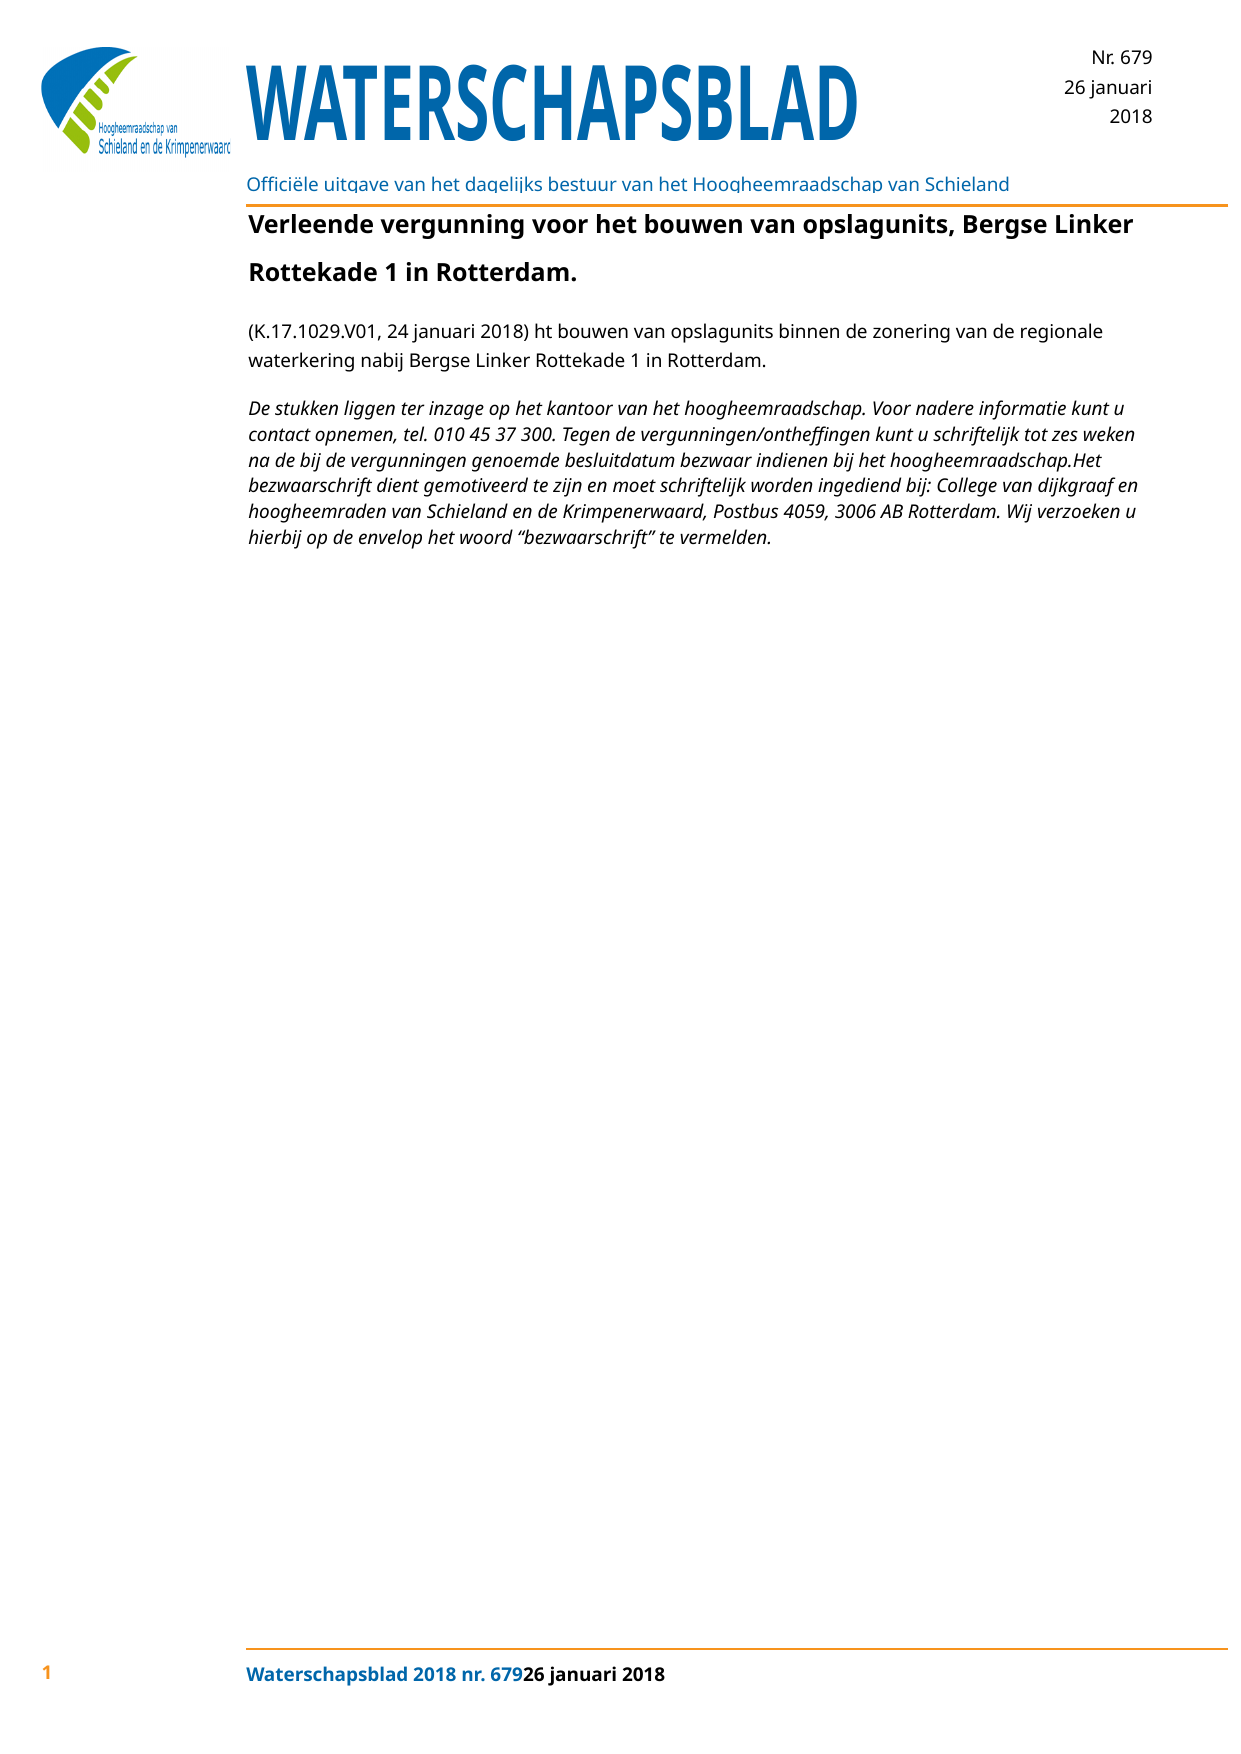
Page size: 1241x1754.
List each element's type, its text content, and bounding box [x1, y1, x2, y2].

picture [41, 47, 231, 172]
text (K.17.1029.V01, 24 januari 2018) ht bouwen van opslagunits binnen de zonering van de regionale waterkering nabij Bergse Linker Rottekade 1 in Rotterdam. [248, 318, 1152, 373]
text Verleende vergunning voor het bouwen van opslagunits, Bergse Linker Rottekade 1 in Rotterdam. [248, 207, 1152, 288]
text De stukken liggen ter inzage op het kantoor van het hoogheemraadschap. Voor nadere informatie kunt u contact opnemen, tel. 010 45 37 300. Tegen de vergunningen/ontheffingen kunt u schriftelijk tot zes weken na de bij de vergunningen genoemde besluitdatum bezwaar indienen bij het hoogheemraadschap.Het bezwaarschrift dient gemotiveerd te zijn en moet schriftelijk worden ingediend bij: College van dijkgraaf en hoogheemraden van Schieland en de Krimpenerwaard, Postbus 4059, 3006 AB Rotterdam. Wij verzoeken u hierbij op de envelop het woord “bezwaarschrift” te vermelden. [248, 395, 1152, 550]
